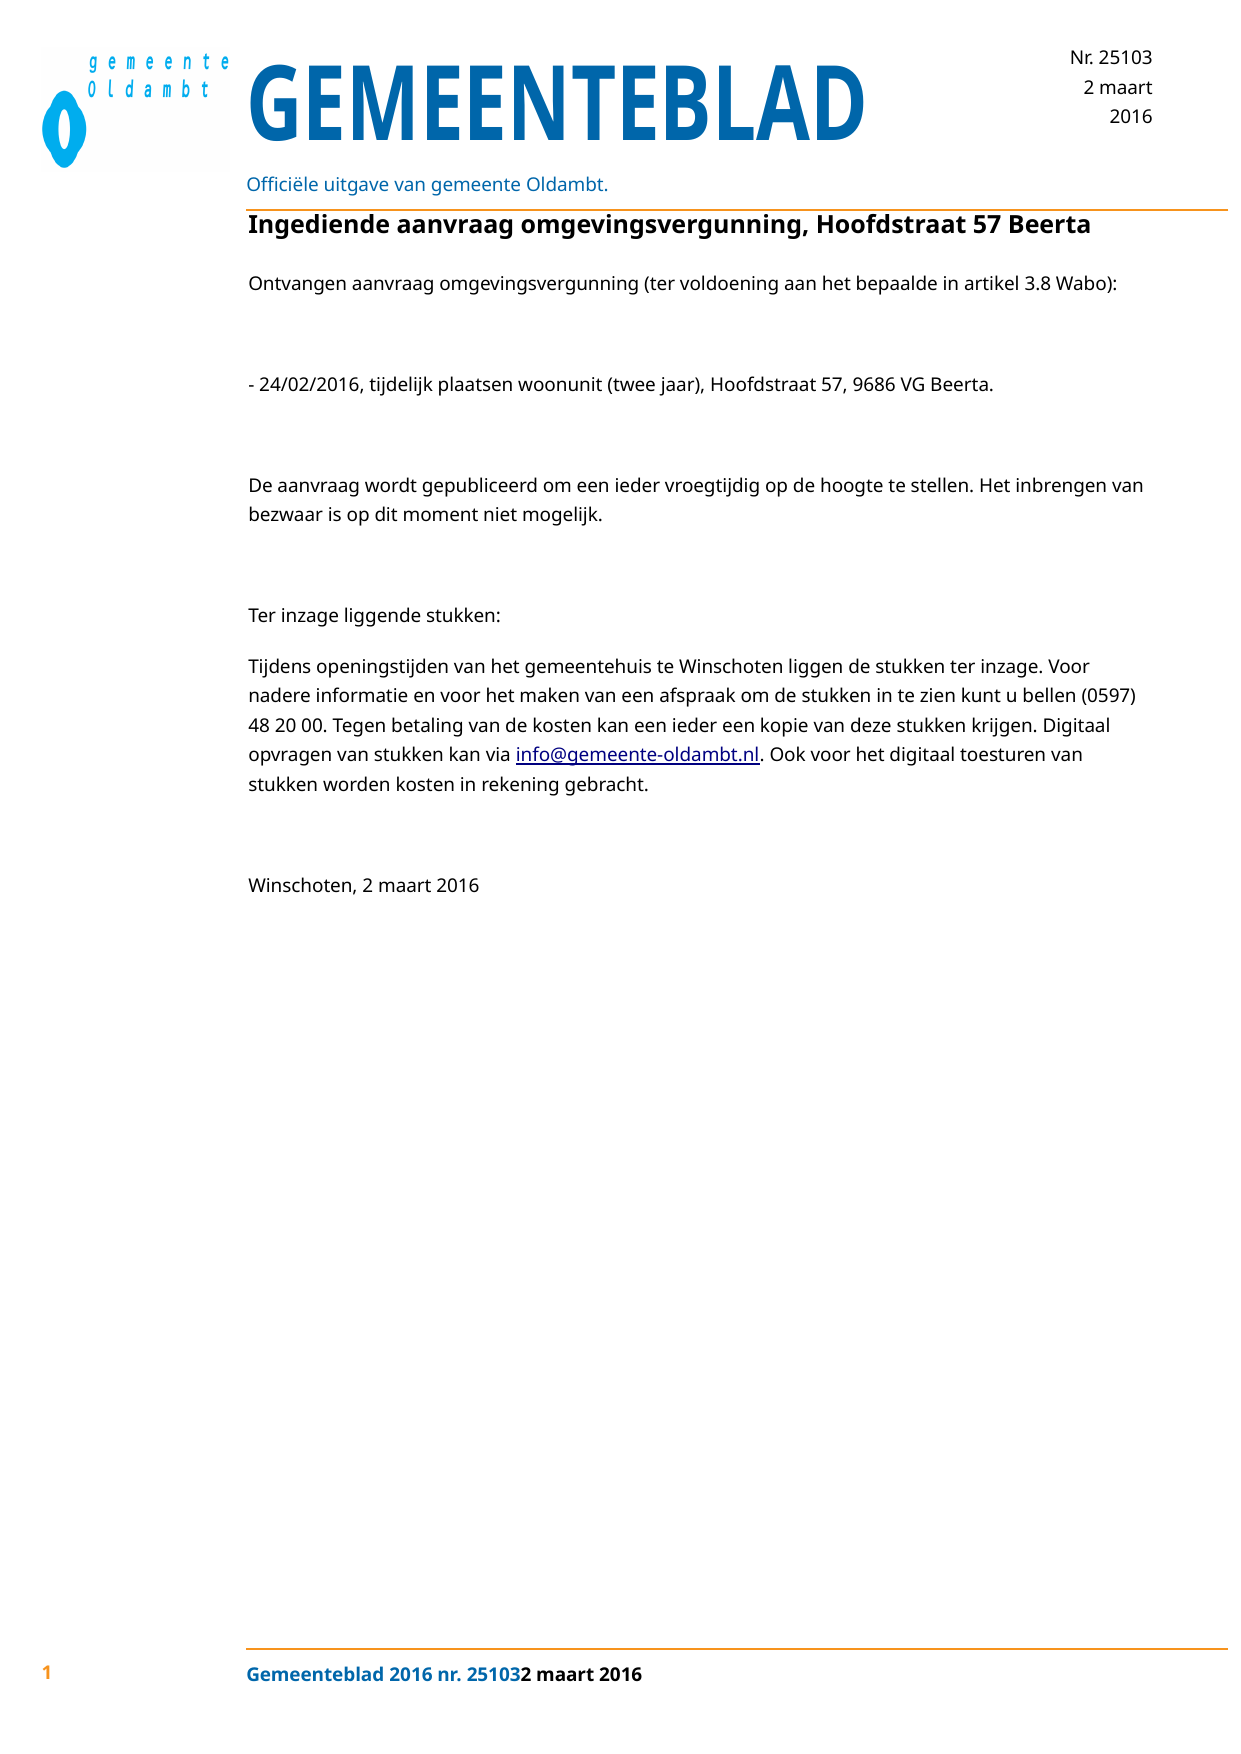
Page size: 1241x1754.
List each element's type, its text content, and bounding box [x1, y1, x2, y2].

text De aanvraag wordt gepubliceerd om een ieder vroegtijdig op de hoogte te stellen. Het inbrengen van bezwaar is op dit moment niet mogelijk. [248, 472, 1152, 527]
text Ontvangen aanvraag omgevingsvergunning (ter voldoening aan het bepaalde in artikel 3.8 Wabo): [248, 270, 1152, 296]
text - 24/02/2016, tijdelijk plaatsen woonunit (twee jaar), Hoofdstraat 57, 9686 VG Beerta. [248, 371, 1152, 397]
text Winschoten, 2 maart 2016 [248, 872, 1152, 898]
text Ingediende aanvraag omgevingsvergunning, Hoofdstraat 57 Beerta [248, 211, 1152, 241]
picture [41, 47, 231, 172]
text Tijdens openingstijden van het gemeentehuis te Winschoten liggen de stukken ter inzage. Voor nadere informatie en voor het maken van een afspraak om de stukken in te zien kunt u bellen (0597) 48 20 00. Tegen betaling van de kosten kan een ieder een kopie van deze stukken krijgen. Digitaal opvragen van stukken kan via info@gemeente-oldambt.nl. Ook voor het digitaal toesturen van stukken worden kosten in rekening gebracht. [248, 653, 1152, 797]
text Ter inzage liggende stukken: [248, 602, 1152, 628]
